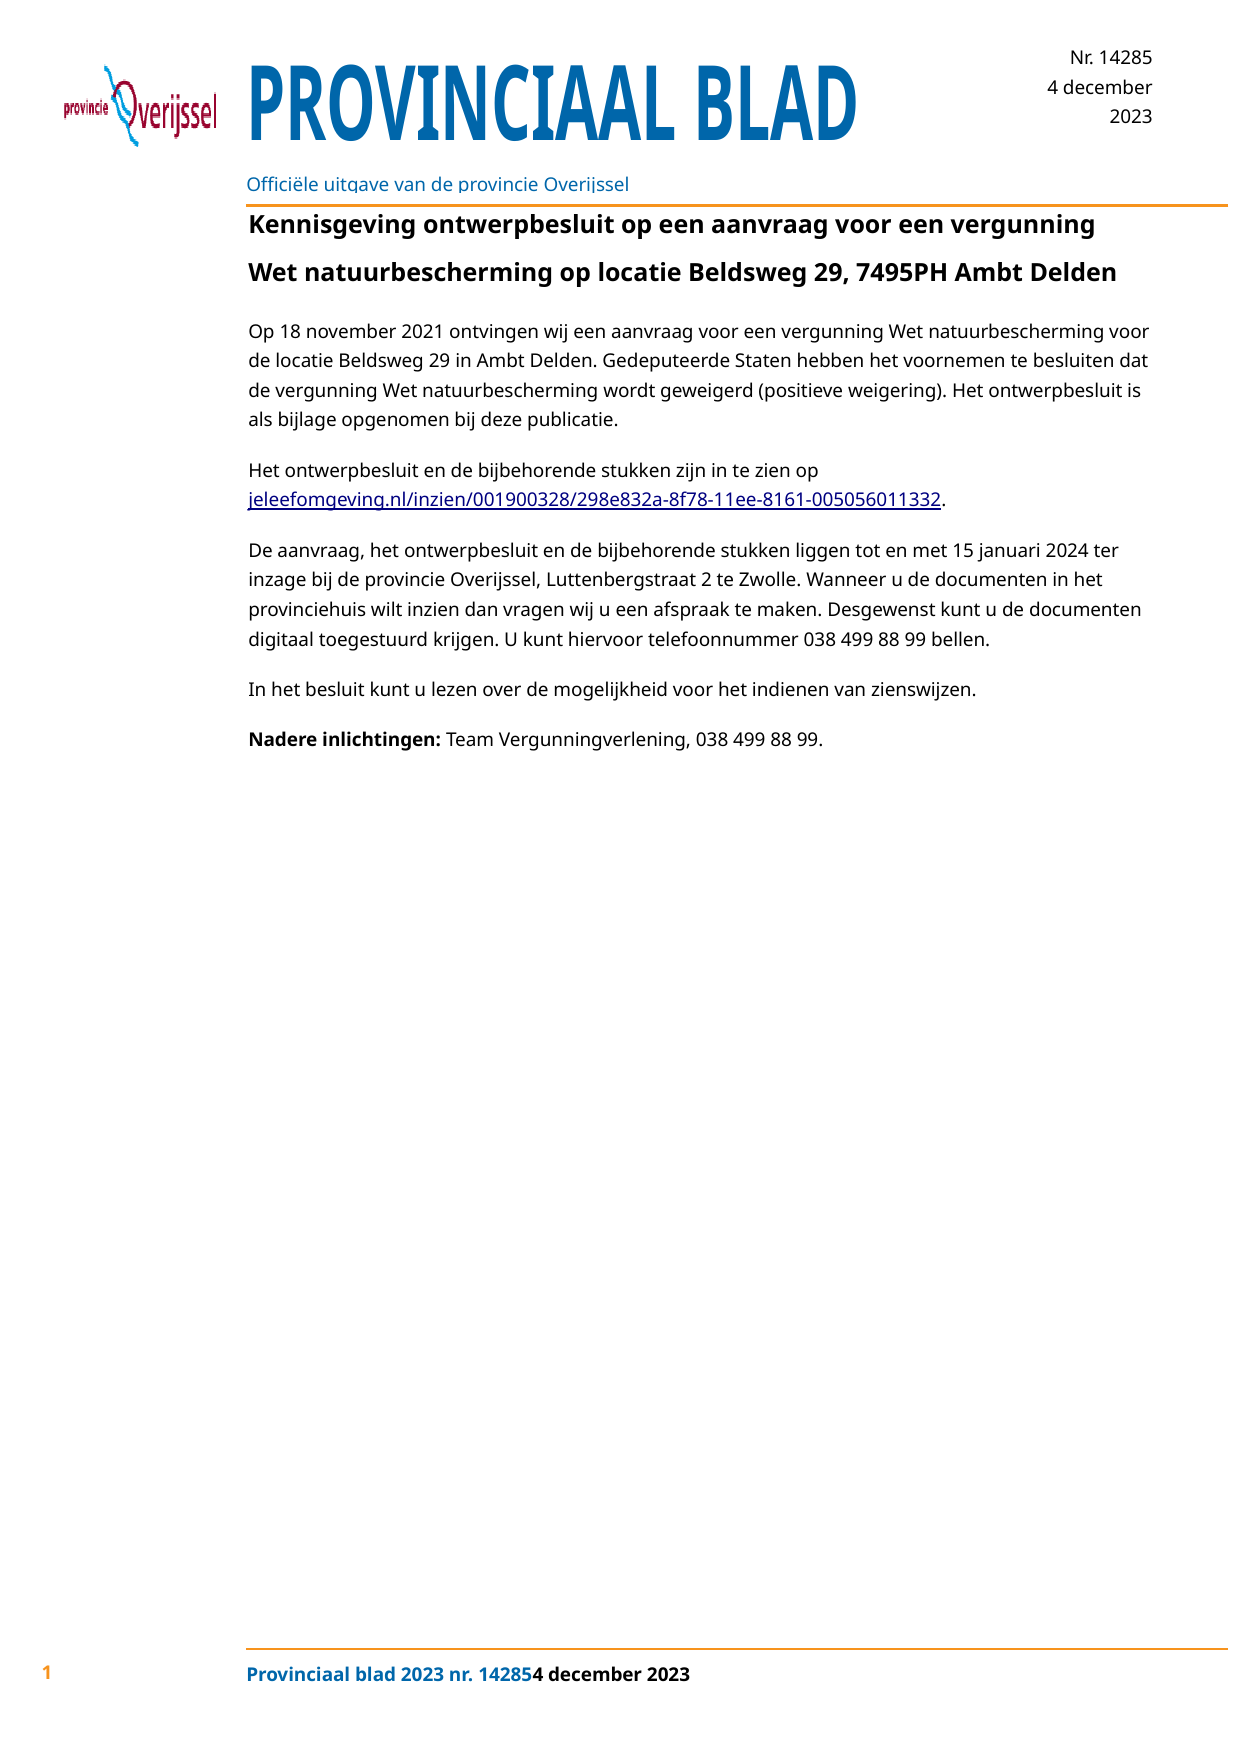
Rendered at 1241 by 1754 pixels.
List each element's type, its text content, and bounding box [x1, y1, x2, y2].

text De aanvraag, het ontwerpbesluit en de bijbehorende stukken liggen tot en met 15 januari 2024 ter inzage bij de provincie Overijssel, Luttenbergstraat 2 te Zwolle. Wanneer u de documenten in het provinciehuis wilt inzien dan vragen wij u een afspraak te maken. Desgewenst kunt u de documenten digitaal toegestuurd krijgen. U kunt hiervoor telefoonnummer 038 499 88 99 bellen. [248, 537, 1152, 652]
text Kennisgeving ontwerpbesluit op een aanvraag voor een vergunning Wet natuurbescherming op locatie Beldsweg 29, 7495PH Ambt Delden [248, 207, 1152, 288]
picture [41, 47, 231, 172]
text Het ontwerpbesluit en de bijbehorende stukken zijn in te zien op jeleefomgeving.nl/inzien/001900328/298e832a-8f78-11ee-8161-005056011332. [248, 457, 1152, 512]
text Nadere inlichtingen: Team Vergunningverlening, 038 499 88 99. [248, 727, 1152, 752]
text In het besluit kunt u lezen over de mogelijkheid voor het indienen van zienswijzen. [248, 676, 1152, 702]
text Op 18 november 2021 ontvingen wij een aanvraag voor een vergunning Wet natuurbescherming voor de locatie Beldsweg 29 in Ambt Delden. Gedeputeerde Staten hebben het voornemen te besluiten dat de vergunning Wet natuurbescherming wordt geweigerd (positieve weigering). Het ontwerpbesluit is als bijlage opgenomen bij deze publicatie. [248, 318, 1152, 432]
